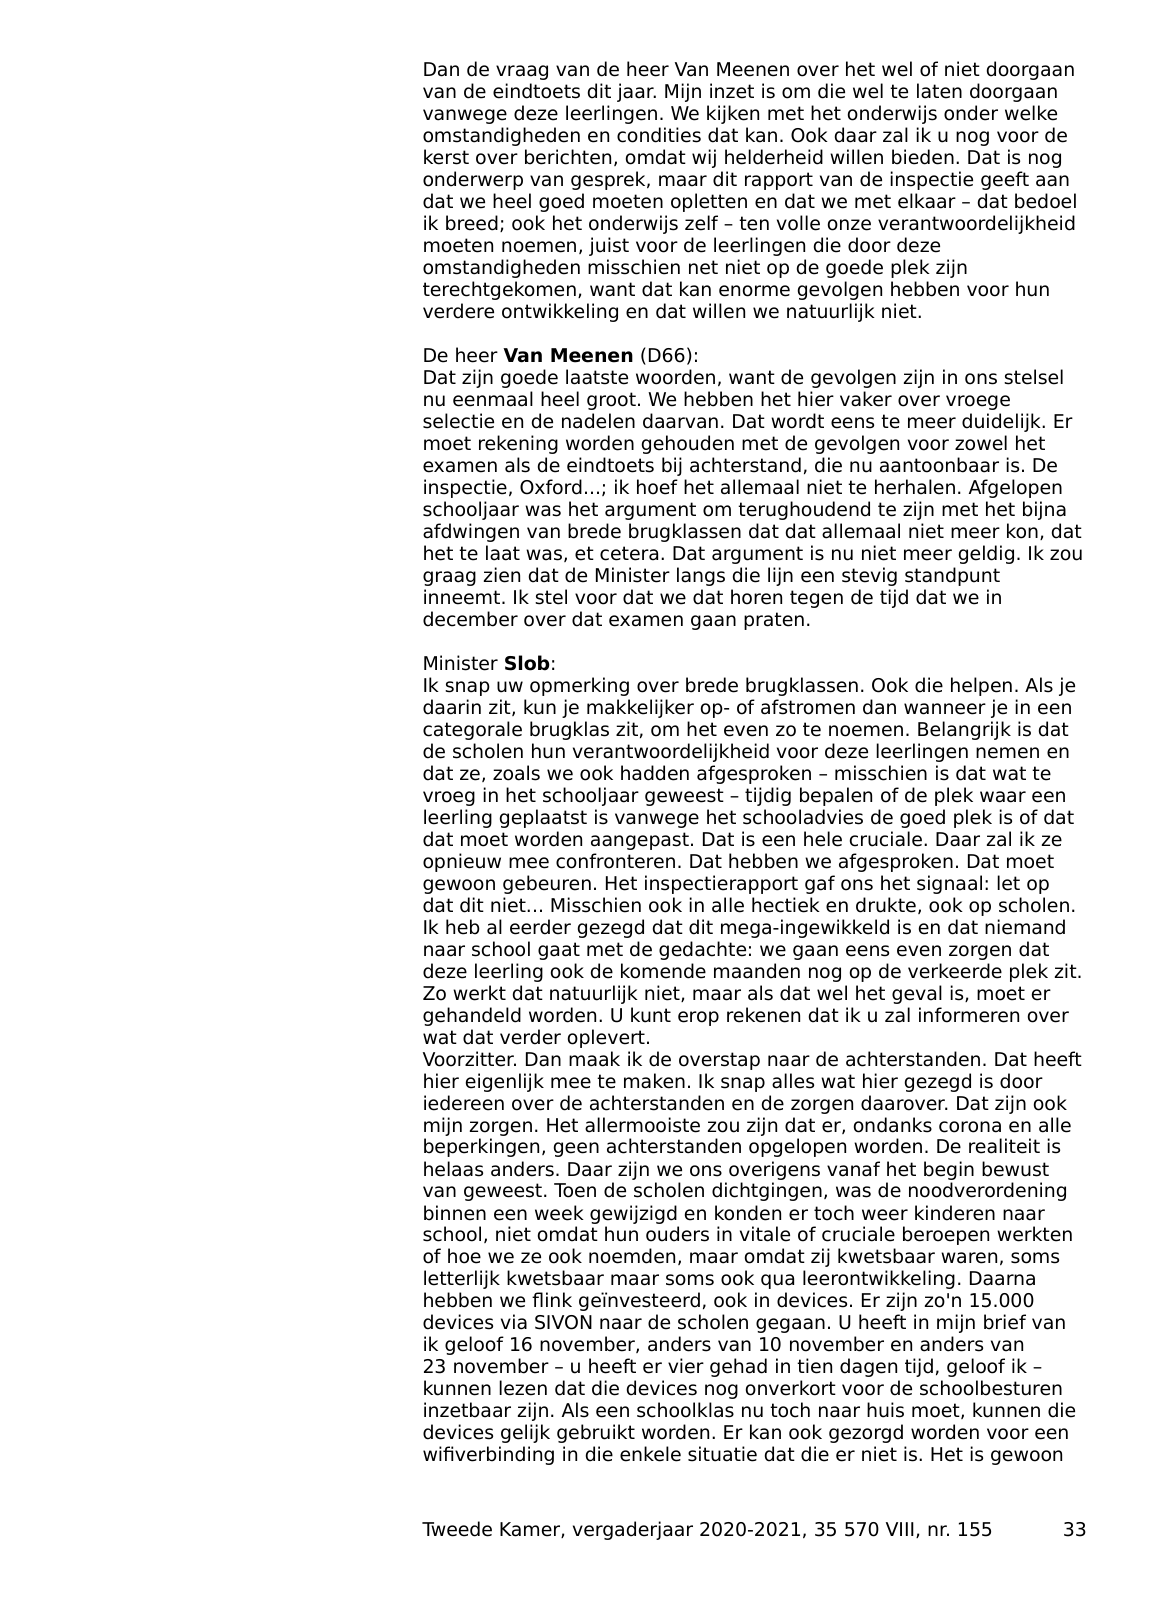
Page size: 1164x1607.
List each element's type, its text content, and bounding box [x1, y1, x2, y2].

text Minister Slob: [422, 653, 1087, 675]
text Voorzitter. Dan maak ik de overstap naar de achterstanden. Dat heeft hier eigenlijk mee te maken. Ik snap alles wat hier gezegd is door iedereen over de achterstanden en de zorgen daarover. Dat zijn ook mijn zorgen. Het allermooiste zou zijn dat er, ondanks corona en alle beperkingen, geen achterstanden opgelopen worden. De realiteit is helaas anders. Daar zijn we ons overigens vanaf het begin bewust van geweest. Toen de scholen dichtgingen, was de noodverordening binnen een week gewijzigd en konden er toch weer kinderen naar school, niet omdat hun ouders in vitale of cruciale beroepen werkten of hoe we ze ook noemden, maar omdat zij kwetsbaar waren, soms letterlijk kwetsbaar maar soms ook qua leerontwikkeling. Daarna hebben we flink geïnvesteerd, ook in devices. Er zijn zo'n 15.000 devices via SIVON naar de scholen gegaan. U heeft in mijn brief van ik geloof 16 november, anders van 10 november en anders van 23 november – u heeft er vier gehad in tien dagen tijd, geloof ik – kunnen lezen dat die devices nog onverkort voor de schoolbesturen inzetbaar zijn. Als een schoolklas nu toch naar huis moet, kunnen die devices gelijk gebruikt worden. Er kan ook gezorgd worden voor een wifiverbinding in die enkele situatie dat die er niet is. Het is gewoon [422, 1048, 1087, 1466]
text Ik snap uw opmerking over brede brugklassen. Ook die helpen. Als je daarin zit, kun je makkelijker op- of afstromen dan wanneer je in een categorale brugklas zit, om het even zo te noemen. Belangrijk is dat de scholen hun verantwoordelijkheid voor deze leerlingen nemen en dat ze, zoals we ook hadden afgesproken – misschien is dat wat te vroeg in het schooljaar geweest – tijdig bepalen of de plek waar een leerling geplaatst is vanwege het schooladvies de goed plek is of dat dat moet worden aangepast. Dat is een hele cruciale. Daar zal ik ze opnieuw mee confronteren. Dat hebben we afgesproken. Dat moet gewoon gebeuren. Het inspectierapport gaf ons het signaal: let op dat dit niet... Misschien ook in alle hectiek en drukte, ook op scholen. Ik heb al eerder gezegd dat dit mega-ingewikkeld is en dat niemand naar school gaat met de gedachte: we gaan eens even zorgen dat deze leerling ook de komende maanden nog op de verkeerde plek zit. Zo werkt dat natuurlijk niet, maar als dat wel het geval is, moet er gehandeld worden. U kunt erop rekenen dat ik u zal informeren over wat dat verder oplevert. [422, 675, 1087, 1048]
text Dan de vraag van de heer Van Meenen over het wel of niet doorgaan van de eindtoets dit jaar. Mijn inzet is om die wel te laten doorgaan vanwege deze leerlingen. We kijken met het onderwijs onder welke omstandigheden en condities dat kan. Ook daar zal ik u nog voor de kerst over berichten, omdat wij helderheid willen bieden. Dat is nog onderwerp van gesprek, maar dit rapport van de inspectie geeft aan dat we heel goed moeten opletten en dat we met elkaar – dat bedoel ik breed; ook het onderwijs zelf – ten volle onze verantwoordelijkheid moeten noemen, juist voor de leerlingen die door deze omstandigheden misschien net niet op de goede plek zijn terechtgekomen, want dat kan enorme gevolgen hebben voor hun verdere ontwikkeling en dat willen we natuurlijk niet. [422, 59, 1087, 323]
text De heer Van Meenen (D66): [422, 345, 1087, 367]
text Dat zijn goede laatste woorden, want de gevolgen zijn in ons stelsel nu eenmaal heel groot. We hebben het hier vaker over vroege selectie en de nadelen daarvan. Dat wordt eens te meer duidelijk. Er moet rekening worden gehouden met de gevolgen voor zowel het examen als de eindtoets bij achterstand, die nu aantoonbaar is. De inspectie, Oxford...; ik hoef het allemaal niet te herhalen. Afgelopen schooljaar was het argument om terughoudend te zijn met het bijna afdwingen van brede brugklassen dat dat allemaal niet meer kon, dat het te laat was, et cetera. Dat argument is nu niet meer geldig. Ik zou graag zien dat de Minister langs die lijn een stevig standpunt inneemt. Ik stel voor dat we dat horen tegen de tijd dat we in december over dat examen gaan praten. [422, 367, 1087, 631]
